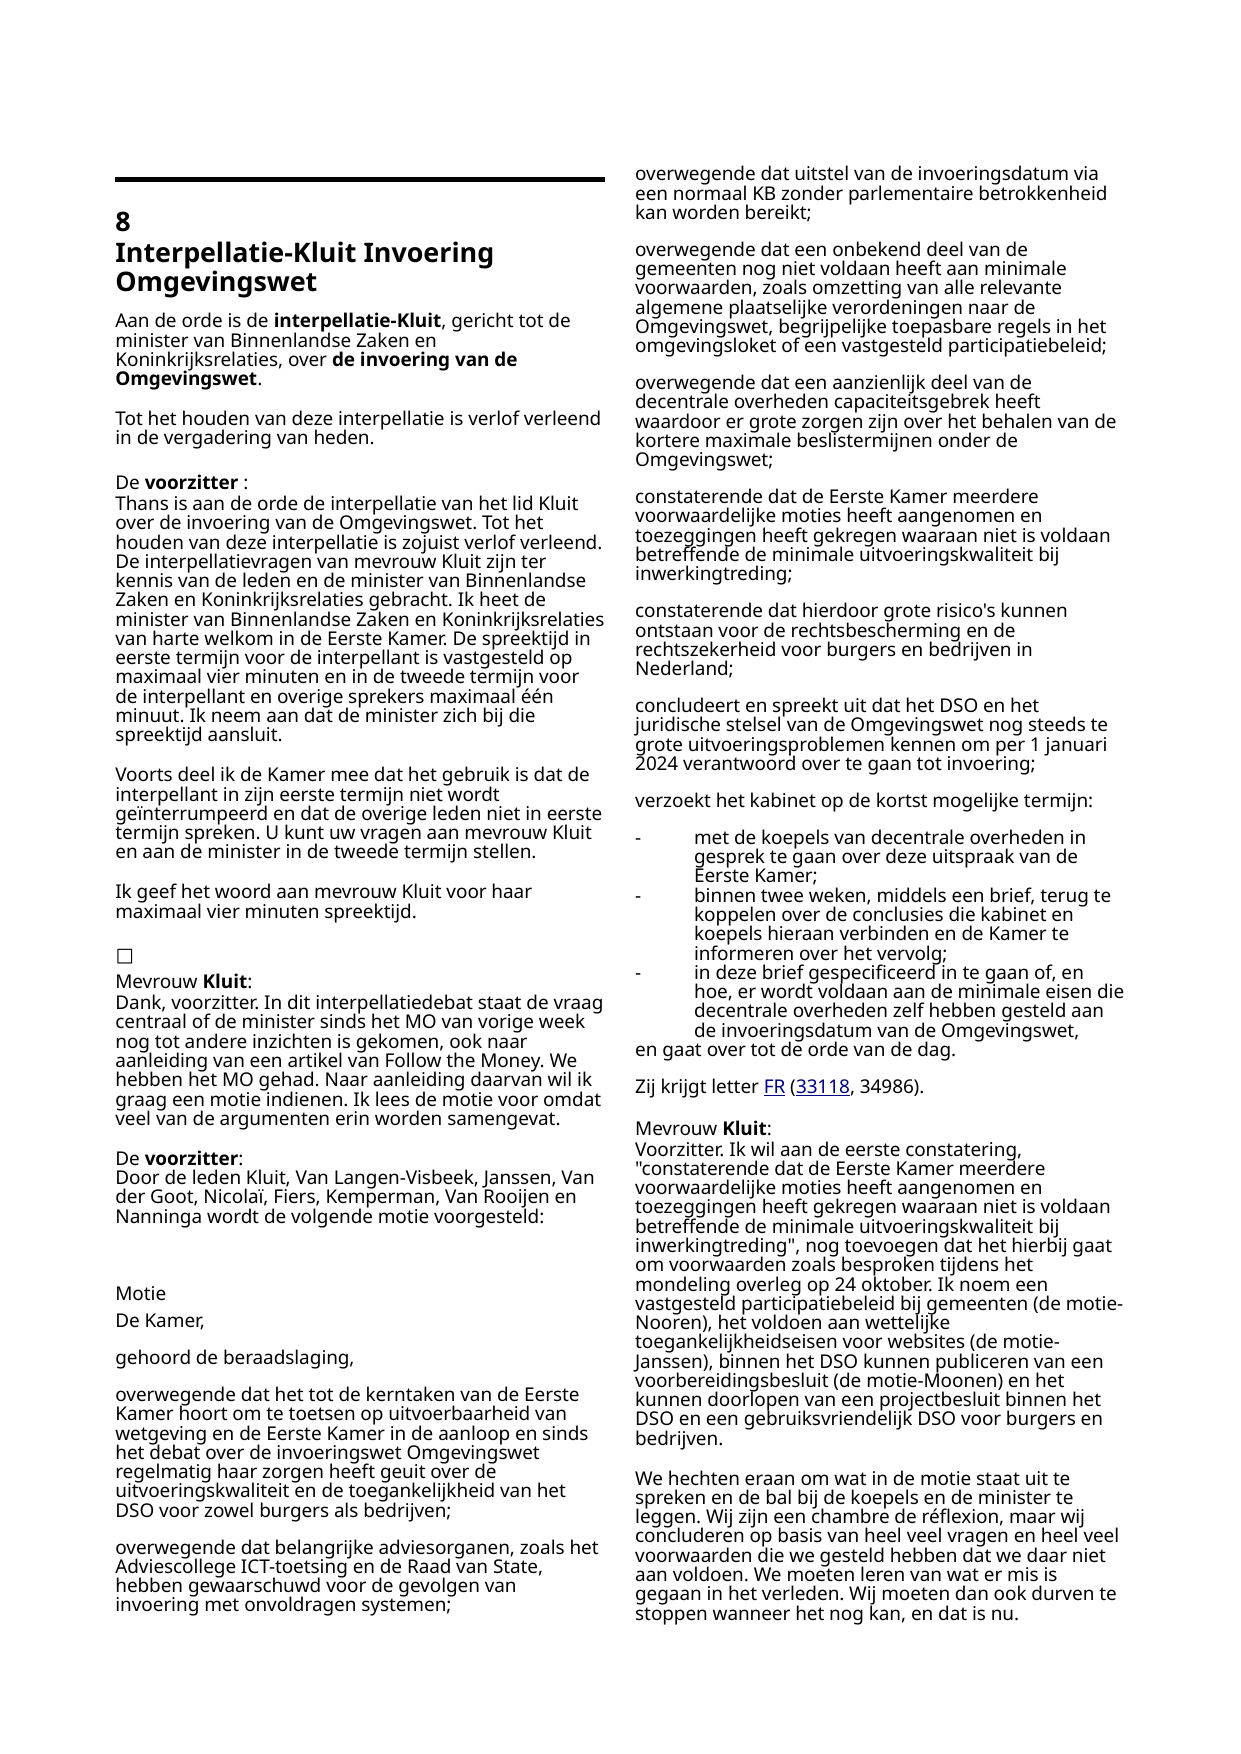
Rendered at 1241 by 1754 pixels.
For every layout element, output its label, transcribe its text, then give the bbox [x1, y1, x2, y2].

text Voorts deel ik de Kamer mee dat het gebruik is dat de interpellant in zijn eerste termijn niet wordt geïnterrumpeerd en dat de overige leden niet in eerste termijn spreken. U kunt uw vragen aan mevrouw Kluit en aan de minister in de tweede termijn stellen. [115, 766, 605, 863]
text Mevrouw Kluit: [115, 968, 605, 994]
text Interpellatie-Kluit Invoering Omgevingswet [115, 239, 605, 312]
text overwegende dat belangrijke adviesorganen, zoals het Adviescollege ICT-toetsing en de Raad van State, hebben gewaarschuwd voor de gevolgen van invoering met onvoldragen systemen; [115, 1539, 605, 1616]
text overwegende dat het tot de kerntaken van de Eerste Kamer hoort om te toetsen op uitvoerbaarheid van wetgeving en de Eerste Kamer in de aanloop en sinds het debat over de invoeringswet Omgevingswet regelmatig haar zorgen heeft geuit over de uitvoeringskwaliteit en de toegankelijkheid van het DSO voor zowel burgers als bedrijven; [115, 1386, 605, 1521]
text verzoekt het kabinet op de kortst mogelijke termijn: [635, 792, 1125, 811]
text Thans is aan de orde de interpellatie van het lid Kluit over de invoering van de Omgevingswet. Tot het houden van deze interpellatie is zojuist verlof verleend. De interpellatievragen van mevrouw Kluit zijn ter kennis van de leden en de minister van Binnenlandse Zaken en Koninkrijksrelaties gebracht. Ik heet de minister van Binnenlandse Zaken en Koninkrijksrelaties van harte welkom in de Eerste Kamer. De spreektijd in eerste termijn voor de interpellant is vastgesteld op maximaal vier minuten en in de tweede termijn voor de interpellant en overige sprekers maximaal één minuut. Ik neem aan dat de minister zich bij die spreektijd aansluit. [115, 495, 605, 746]
text concludeert en spreekt uit dat het DSO en het juridische stelsel van de Omgevingswet nog steeds te grote uitvoeringsproblemen kennen om per 1 januari 2024 verantwoord over te gaan tot invoering; [635, 697, 1125, 774]
text overwegende dat een onbekend deel van de gemeenten nog niet voldaan heeft aan minimale voorwaarden, zoals omzetting van alle relevante algemene plaatselijke verordeningen naar de Omgevingswet, begrijpelijke toepasbare regels in het omgevingsloket of een vastgesteld participatiebeleid; [635, 241, 1125, 356]
text Dank, voorzitter. In dit interpellatiedebat staat de vraag centraal of de minister sinds het MO van vorige week nog tot andere inzichten is gekomen, ook naar aanleiding van een artikel van Follow the Money. We hebben het MO gehad. Naar aanleiding daarvan wil ik graag een motie indienen. Ik lees de motie voor omdat veel van de argumenten erin worden samengevat. [115, 994, 605, 1129]
text De voorzitter: [115, 1150, 605, 1169]
text constaterende dat hierdoor grote risico's kunnen ontstaan voor de rechtsbescherming en de rechtszekerheid voor burgers en bedrijven in Nederland; [635, 602, 1125, 679]
text Ik geef het woord aan mevrouw Kluit voor haar maximaal vier minuten spreektijd. [115, 883, 605, 922]
text constaterende dat de Eerste Kamer meerdere voorwaardelijke moties heeft aangenomen en toezeggingen heeft gekregen waaraan niet is voldaan betreffende de minimale uitvoeringskwaliteit bij inwerkingtreding; [635, 488, 1125, 584]
list binnen twee weken, middels een brief, terug te koppelen over de conclusies die kabinet en koepels hieraan verbinden en de Kamer te informeren over het vervolg; [635, 887, 1125, 964]
text We hechten eraan om wat in de motie staat uit te spreken en de bal bij de koepels en de minister te leggen. Wij zijn een chambre de réflexion, maar wij concluderen op basis van heel veel vragen en heel veel voorwaarden die we gesteld hebben dat we daar niet aan voldoen. We moeten leren van wat er mis is gegaan in het verleden. Wij moeten dan ook durven te stoppen wanneer het nog kan, en dat is nu. [635, 1470, 1125, 1624]
text Tot het houden van deze interpellatie is verlof verleend in de vergadering van heden. [115, 410, 605, 449]
text 8 [115, 203, 605, 239]
text ⬜ [115, 943, 605, 968]
list met de koepels van decentrale overheden in gesprek te gaan over deze uitspraak van de Eerste Kamer; [635, 829, 1125, 887]
text Voorzitter. Ik wil aan de eerste constatering, "constaterende dat de Eerste Kamer meerdere voorwaardelijke moties heeft aangenomen en toezeggingen heeft gekregen waaraan niet is voldaan betreffende de minimale uitvoeringskwaliteit bij inwerkingtreding", nog toevoegen dat het hierbij gaat om voorwaarden zoals besproken tijdens het mondeling overleg op 24 oktober. Ik noem een vastgesteld participatiebeleid bij gemeenten (de motie-Nooren), het voldoen aan wettelijke toegankelijkheidseisen voor websites (de motie-Janssen), binnen het DSO kunnen publiceren van een voorbereidingsbesluit (de motie-Moonen) en het kunnen doorlopen van een projectbesluit binnen het DSO en een gebruiksvriendelijk DSO voor burgers en bedrijven. [635, 1141, 1125, 1449]
text overwegende dat uitstel van de invoeringsdatum via een normaal KB zonder parlementaire betrokkenheid kan worden bereikt; [635, 165, 1125, 223]
text Door de leden Kluit, Van Langen-Visbeek, Janssen, Van der Goot, Nicolaï, Fiers, Kemperman, Van Rooijen en Nanninga wordt de volgende motie voorgesteld: [115, 1169, 605, 1227]
text gehoord de beraadslaging, [115, 1349, 605, 1368]
text De Kamer, [115, 1312, 605, 1331]
text en gaat over tot de orde van de dag. [635, 1041, 1125, 1060]
text Motie [115, 1280, 605, 1306]
text Aan de orde is de interpellatie-Kluit, gericht tot de minister van Binnenlandse Zaken en Koninkrijksrelaties, over de invoering van de Omgevingswet. [115, 312, 605, 389]
list in deze brief gespecificeerd in te gaan of, en hoe, er wordt voldaan aan de minimale eisen die decentrale overheden zelf hebben gesteld aan de invoeringsdatum van de Omgevingswet, [635, 964, 1125, 1041]
text Zij krijgt letter FR (33118, 34986). [635, 1078, 1125, 1097]
text overwegende dat een aanzienlijk deel van de decentrale overheden capaciteitsgebrek heeft waardoor er grote zorgen zijn over het behalen van de kortere maximale beslistermijnen onder de Omgevingswet; [635, 374, 1125, 471]
text Mevrouw Kluit: [635, 1115, 1125, 1141]
text De voorzitter : [115, 469, 605, 495]
